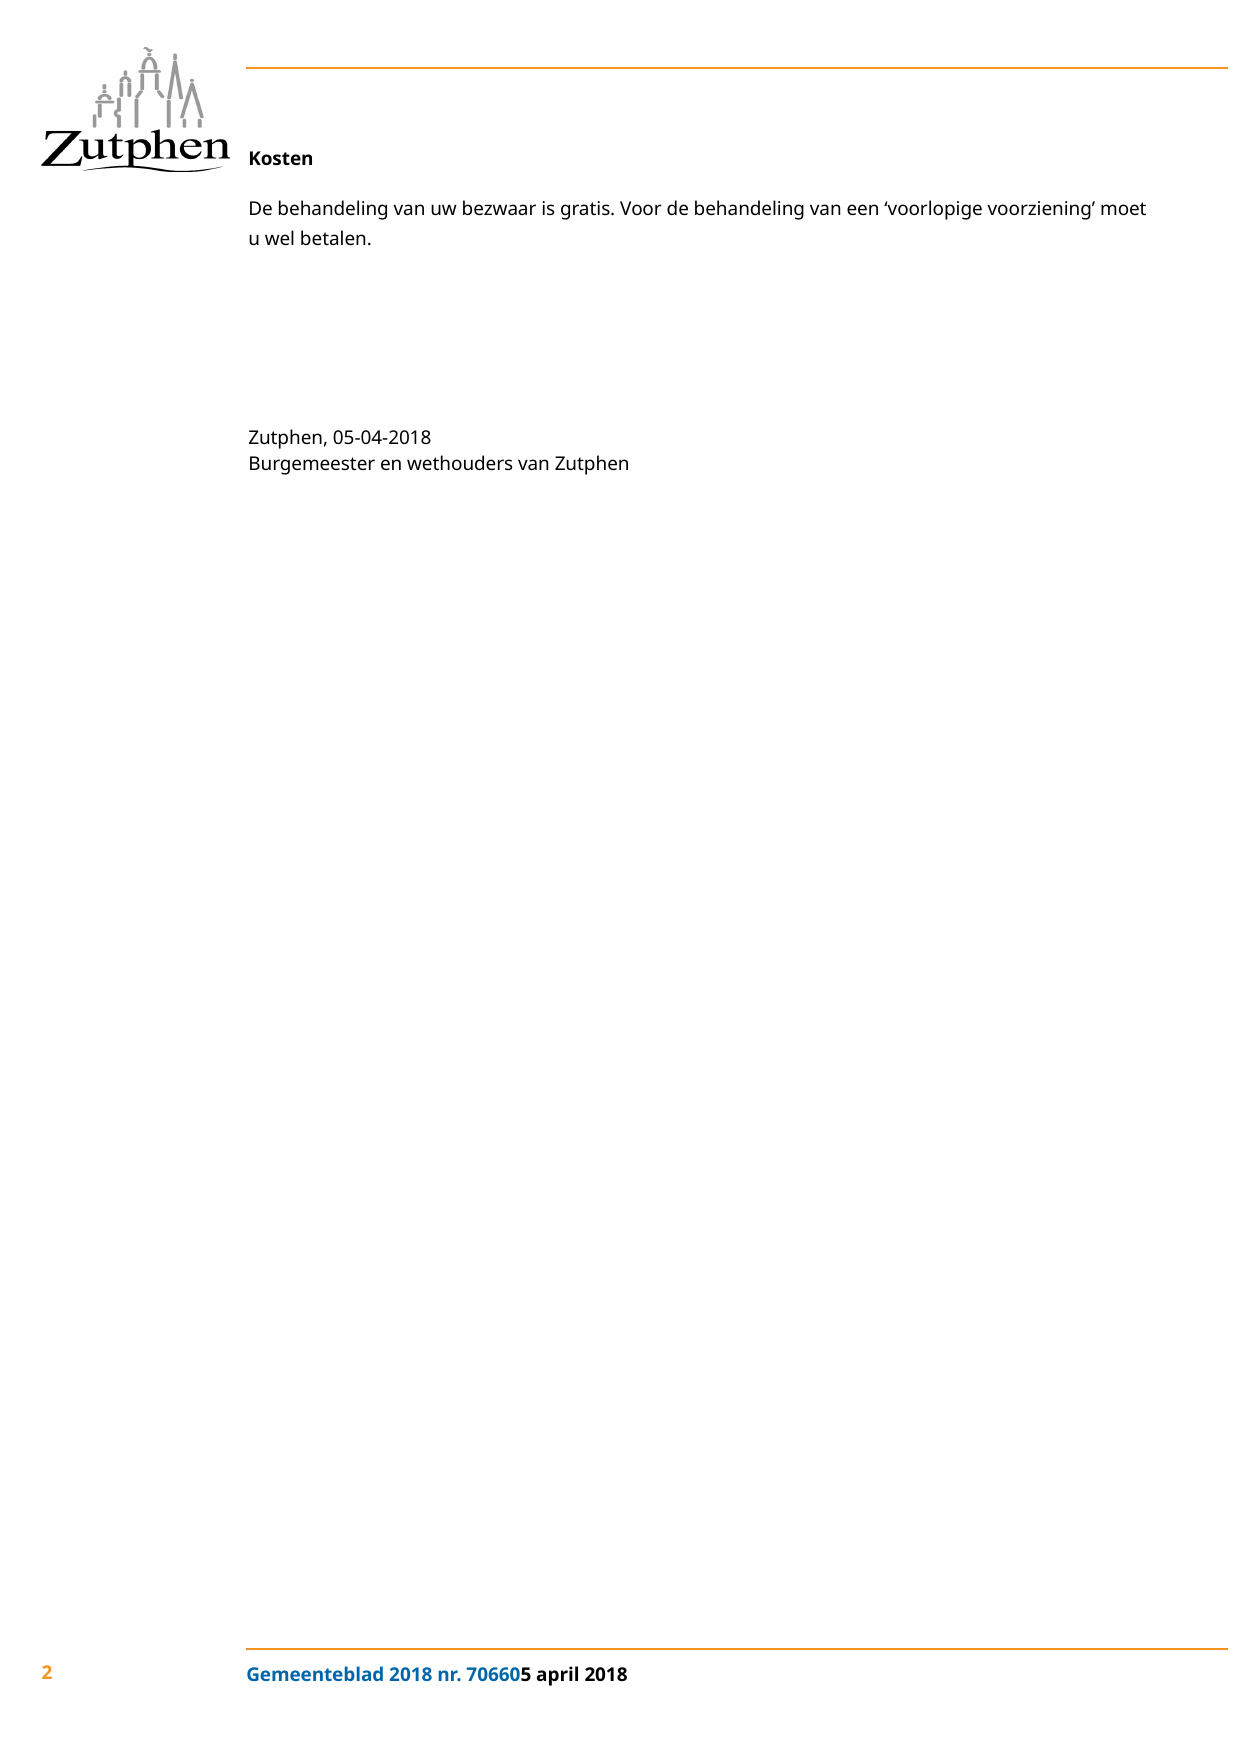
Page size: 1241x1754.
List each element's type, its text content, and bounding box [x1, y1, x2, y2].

text De behandeling van uw bezwaar is gratis. Voor de behandeling van een ‘voorlopige voorziening’ moet u wel betalen. [248, 196, 1152, 251]
text Burgemeester en wethouders van Zutphen [248, 450, 1152, 476]
text Kosten [248, 145, 1152, 171]
text Zutphen, 05-04-2018 [248, 424, 1152, 450]
picture [41, 47, 231, 172]
